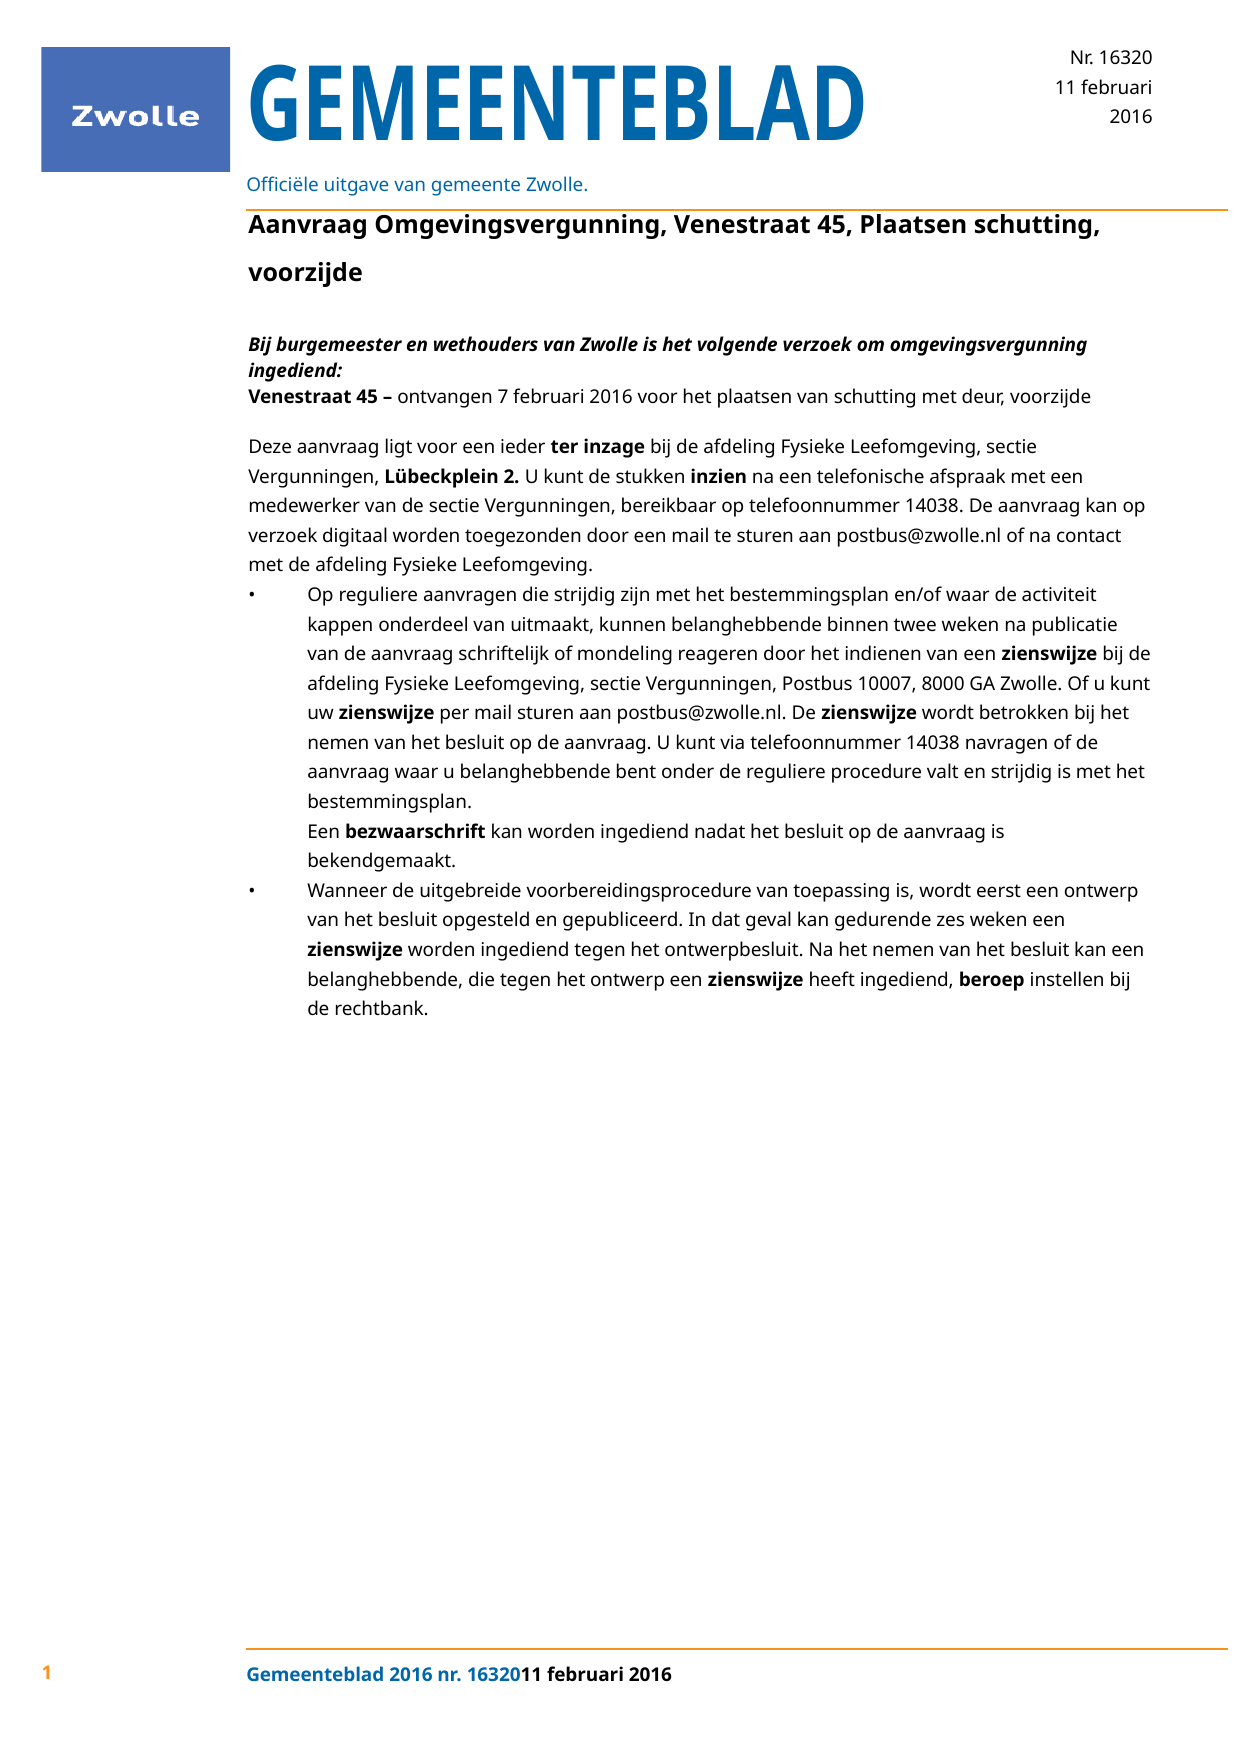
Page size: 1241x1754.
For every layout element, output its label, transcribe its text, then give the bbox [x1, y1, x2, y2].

list Een bezwaarschrift kan worden ingediend nadat het besluit op de aanvraag is bekendgemaakt. [248, 818, 1152, 873]
text Bij burgemeester en wethouders van Zwolle is het volgende verzoek om omgevingsvergunning ingediend: [248, 331, 1152, 383]
text Venestraat 45 – ontvangen 7 februari 2016 voor het plaatsen van schutting met deur, voorzijde [248, 383, 1152, 409]
list Op reguliere aanvragen die strijdig zijn met het bestemmingsplan en/of waar de activiteit kappen onderdeel van uitmaakt, kunnen belanghebbende binnen twee weken na publicatie van de aanvraag schriftelijk of mondeling reageren door het indienen van een zienswijze bij de afdeling Fysieke Leefomgeving, sectie Vergunningen, Postbus 10007, 8000 GA Zwolle. Of u kunt uw zienswijze per mail sturen aan postbus@zwolle.nl. De zienswijze wordt betrokken bij het nemen van het besluit op de aanvraag. U kunt via telefoonnummer 14038 navragen of de aanvraag waar u belanghebbende bent onder de reguliere procedure valt en strijdig is met het bestemmingsplan. [248, 581, 1152, 814]
picture [41, 47, 231, 172]
text Deze aanvraag ligt voor een ieder ter inzage bij de afdeling Fysieke Leefomgeving, sectie Vergunningen, Lübeckplein 2. U kunt de stukken inzien na een telefonische afspraak met een medewerker van de sectie Vergunningen, bereikbaar op telefoonnummer 14038. De aanvraag kan op verzoek digitaal worden toegezonden door een mail te sturen aan postbus@zwolle.nl of na contact met de afdeling Fysieke Leefomgeving. [248, 433, 1152, 577]
text Aanvraag Omgevingsvergunning, Venestraat 45, Plaatsen schutting, voorzijde [248, 211, 1152, 288]
list Wanneer de uitgebreide voorbereidingsprocedure van toepassing is, wordt eerst een ontwerp van het besluit opgesteld en gepubliceerd. In dat geval kan gedurende zes weken een zienswijze worden ingediend tegen het ontwerpbesluit. Na het nemen van het besluit kan een belanghebbende, die tegen het ontwerp een zienswijze heeft ingediend, beroep instellen bij de rechtbank. [248, 877, 1152, 1021]
